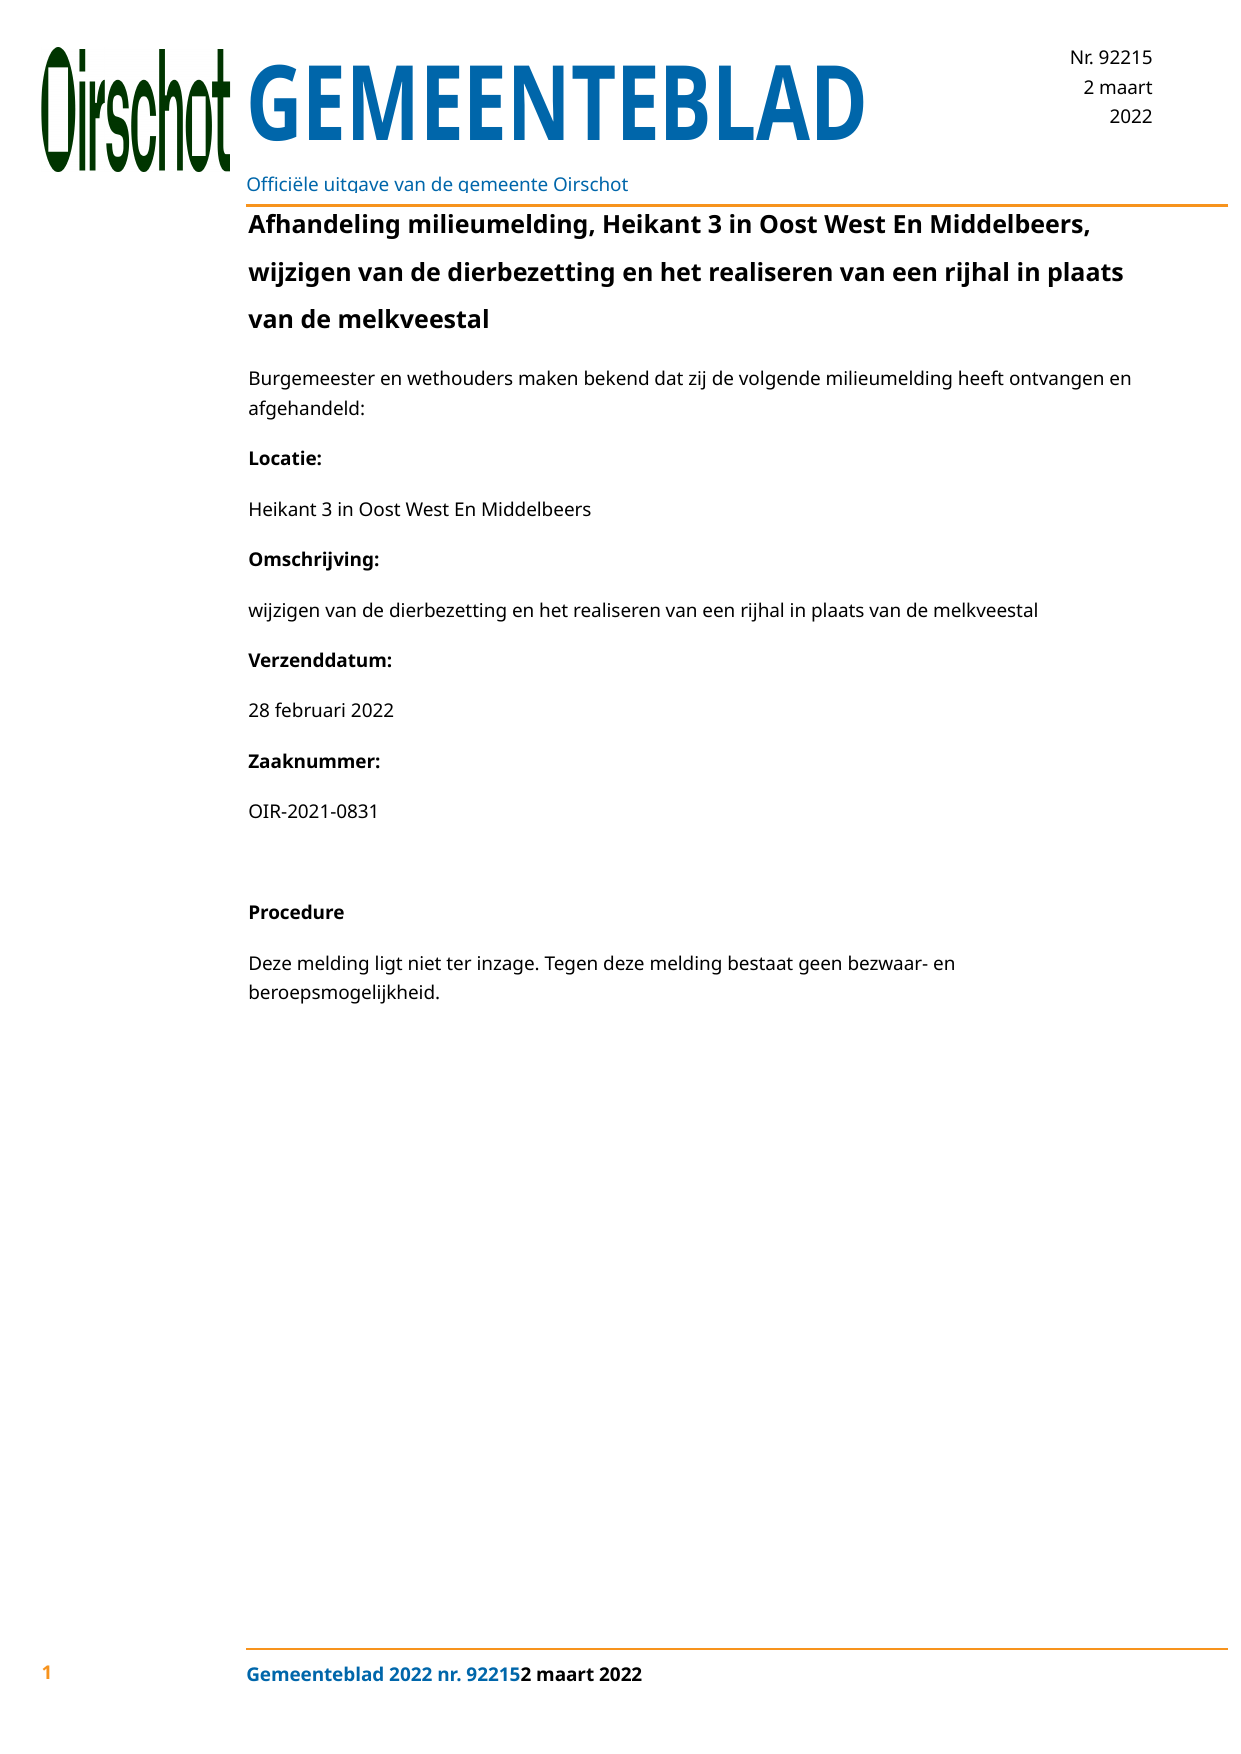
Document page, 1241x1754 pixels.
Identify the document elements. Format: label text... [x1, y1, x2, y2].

text Zaaknummer: [248, 748, 1152, 774]
text Verzenddatum: [248, 647, 1152, 673]
picture [41, 47, 231, 172]
text Procedure [248, 899, 1152, 925]
text Heikant 3 in Oost West En Middelbeers [248, 496, 1152, 522]
text Omschrijving: [248, 546, 1152, 572]
text wijzigen van de dierbezetting en het realiseren van een rijhal in plaats van de melkveestal [248, 597, 1152, 622]
text OIR-2021-0831 [248, 798, 1152, 824]
text Deze melding ligt niet ter inzage. Tegen deze melding bestaat geen bezwaar- en beroepsmogelijkheid. [248, 950, 1152, 1005]
text Afhandeling milieumelding, Heikant 3 in Oost West En Middelbeers, wijzigen van de dierbezetting en het realiseren van een rijhal in plaats van de melkveestal [248, 207, 1152, 336]
text Burgemeester en wethouders maken bekend dat zij de volgende milieumelding heeft ontvangen en afgehandeld: [248, 366, 1152, 421]
text 28 februari 2022 [248, 698, 1152, 723]
text Locatie: [248, 446, 1152, 471]
